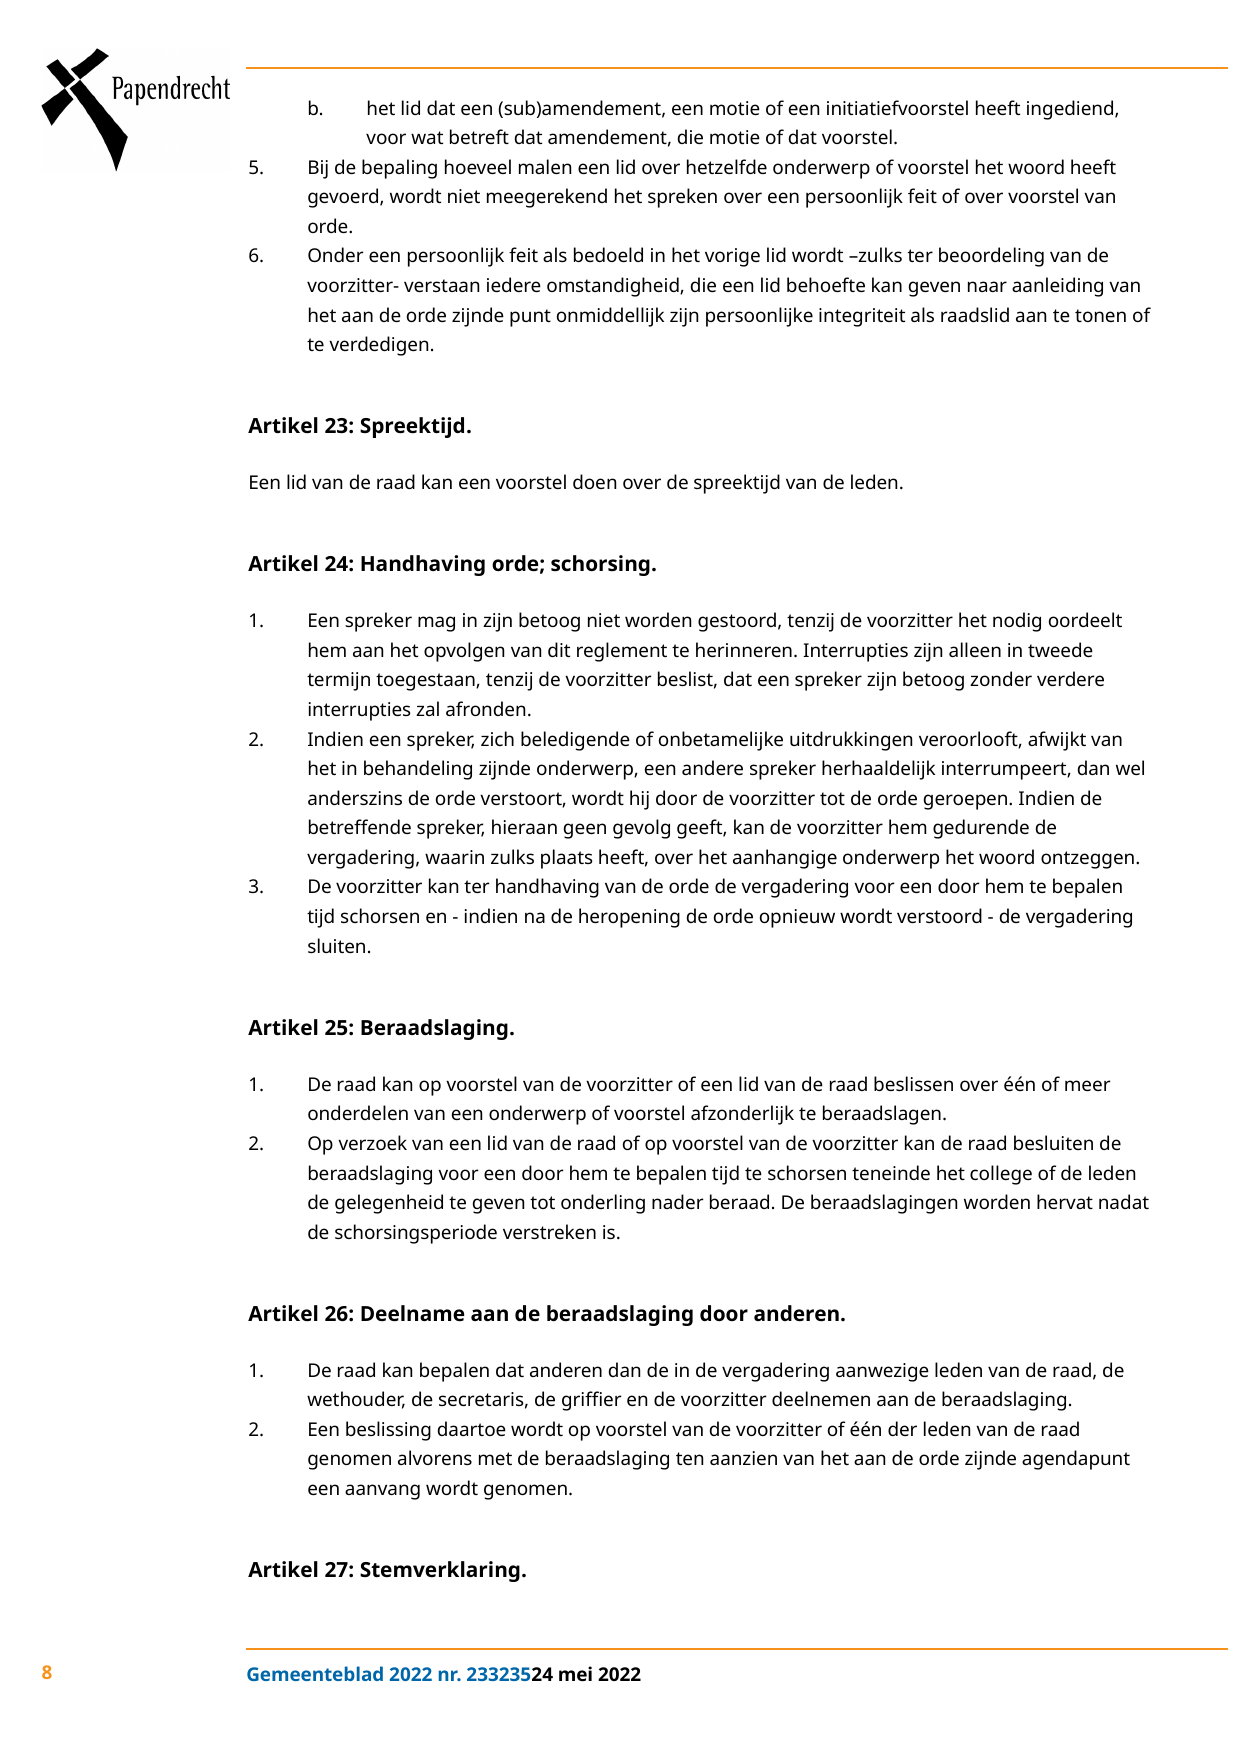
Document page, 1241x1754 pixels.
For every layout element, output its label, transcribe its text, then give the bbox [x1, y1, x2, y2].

picture [41, 47, 231, 172]
list het lid dat een (sub)amendement, een motie of een initiatiefvoorstel heeft ingediend, voor wat betreft dat amendement, die motie of dat voorstel. [307, 95, 1152, 150]
text Artikel 24: Handhaving orde; schorsing. [248, 549, 1152, 578]
list Op verzoek van een lid van de raad of op voorstel van de voorzitter kan de raad besluiten de beraadslaging voor een door hem te bepalen tijd te schorsen teneinde het college of de leden de gelegenheid te geven tot onderling nader beraad. De beraadslagingen worden hervat nadat de schorsingsperiode verstreken is. [248, 1130, 1152, 1244]
text Artikel 27: Stemverklaring. [248, 1555, 1152, 1584]
text Artikel 23: Spreektijd. [248, 411, 1152, 440]
list De raad kan bepalen dat anderen dan de in de vergadering aanwezige leden van de raad, de wethouder, de secretaris, de griffier en de voorzitter deelnemen aan de beraadslaging. [248, 1357, 1152, 1412]
list Bij de bepaling hoeveel malen een lid over hetzelfde onderwerp of voorstel het woord heeft gevoerd, wordt niet meegerekend het spreken over een persoonlijk feit of over voorstel van orde. [248, 154, 1152, 239]
list Een spreker mag in zijn betoog niet worden gestoord, tenzij de voorzitter het nodig oordeelt hem aan het opvolgen van dit reglement te herinneren. Interrupties zijn alleen in tweede termijn toegestaan, tenzij de voorzitter beslist, dat een spreker zijn betoog zonder verdere interrupties zal afronden. [248, 607, 1152, 722]
text Artikel 25: Beraadslaging. [248, 1013, 1152, 1041]
list Een beslissing daartoe wordt op voorstel van de voorzitter of één der leden van de raad genomen alvorens met de beraadslaging ten aanzien van het aan de orde zijnde agendapunt een aanvang wordt genomen. [248, 1416, 1152, 1501]
text Artikel 26: Deelname aan de beraadslaging door anderen. [248, 1299, 1152, 1327]
list Onder een persoonlijk feit als bedoeld in het vorige lid wordt –zulks ter beoordeling van de voorzitter- verstaan iedere omstandigheid, die een lid behoefte kan geven naar aanleiding van het aan de orde zijnde punt onmiddellijk zijn persoonlijke integriteit als raadslid aan te tonen of te verdedigen. [248, 243, 1152, 357]
list De voorzitter kan ter handhaving van de orde de vergadering voor een door hem te bepalen tijd schorsen en - indien na de heropening de orde opnieuw wordt verstoord - de vergadering sluiten. [248, 874, 1152, 959]
list Indien een spreker, zich beledigende of onbetamelijke uitdrukkingen veroorlooft, afwijkt van het in behandeling zijnde onderwerp, een andere spreker herhaaldelijk interrumpeert, dan wel anderszins de orde verstoort, wordt hij door de voorzitter tot de orde geroepen. Indien de betreffende spreker, hieraan geen gevolg geeft, kan de voorzitter hem gedurende de vergadering, waarin zulks plaats heeft, over het aanhangige onderwerp het woord ontzeggen. [248, 726, 1152, 870]
list De raad kan op voorstel van de voorzitter of een lid van de raad beslissen over één of meer onderdelen van een onderwerp of voorstel afzonderlijk te beraadslagen. [248, 1071, 1152, 1126]
text Een lid van de raad kan een voorstel doen over de spreektijd van de leden. [248, 469, 1152, 495]
